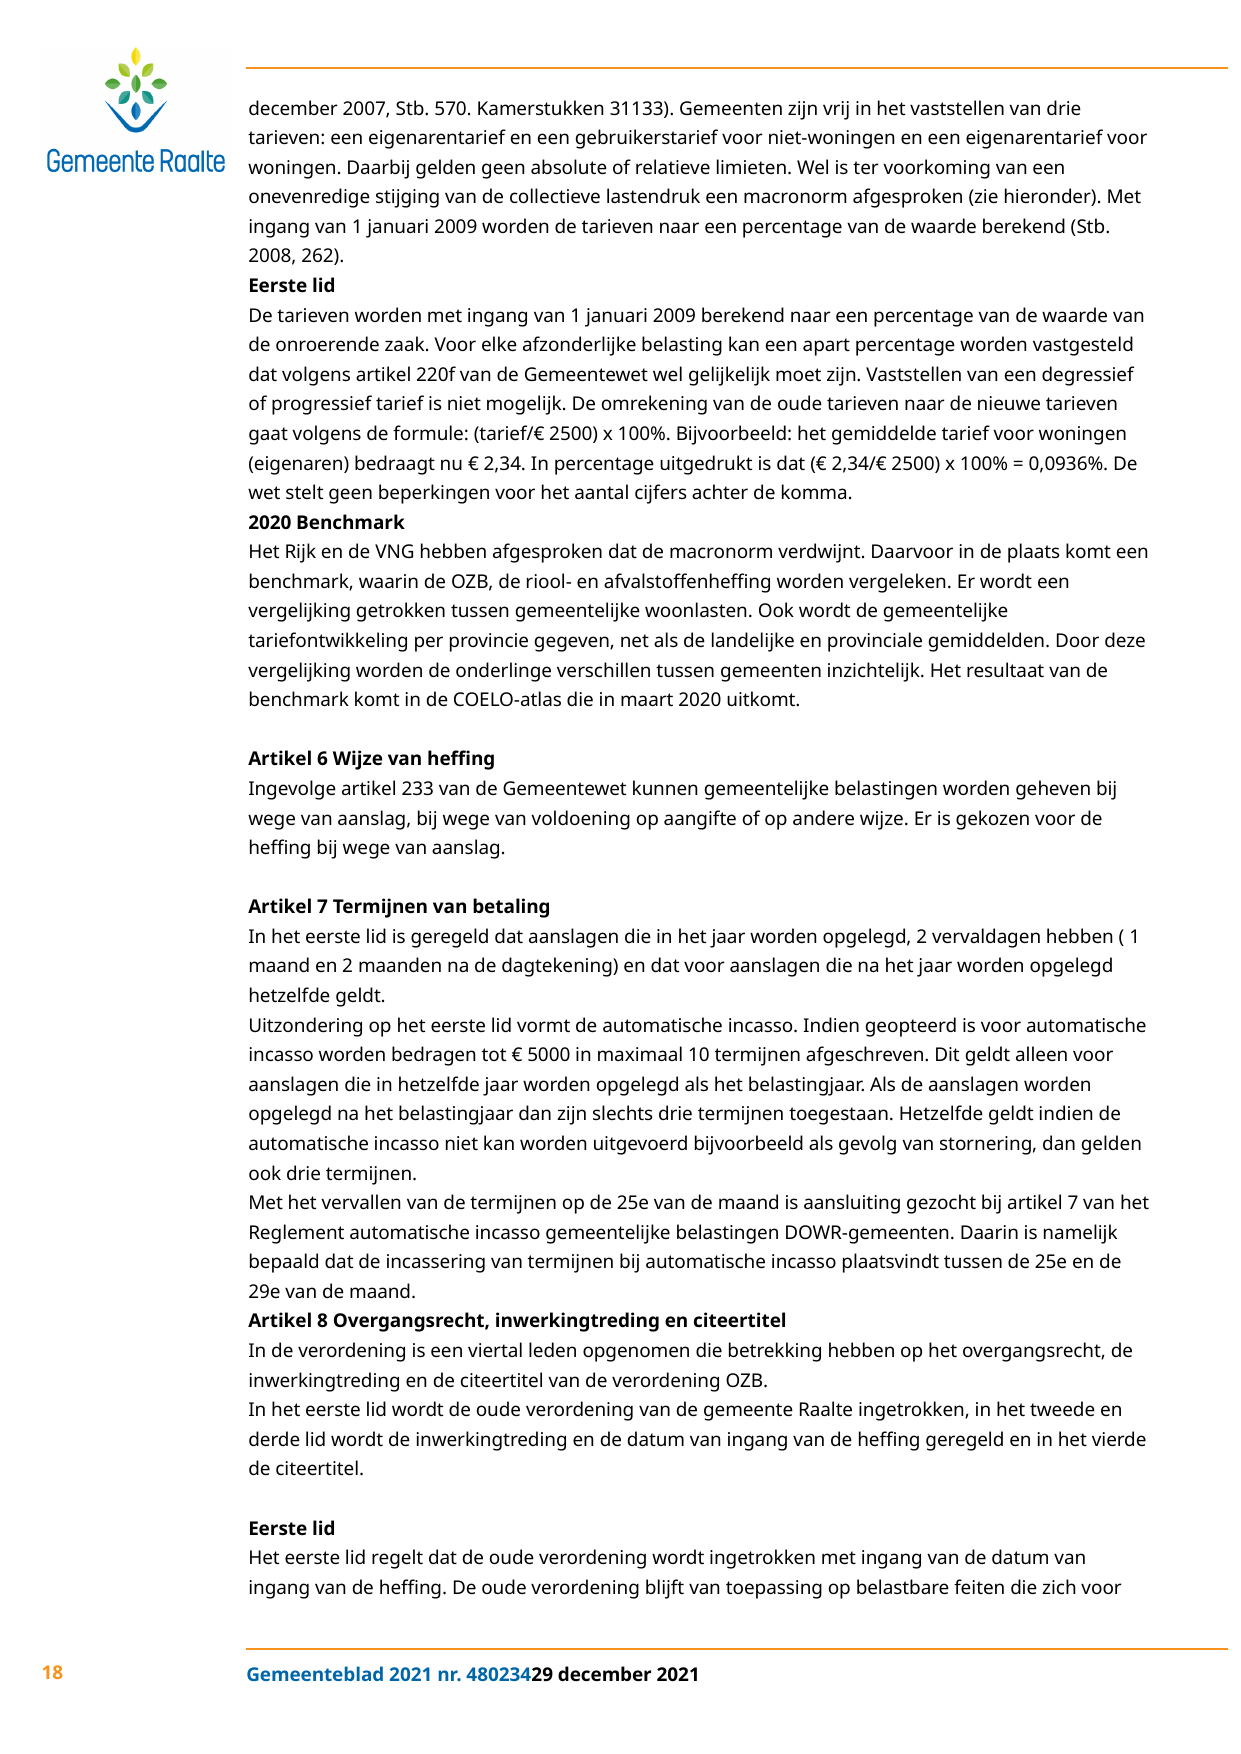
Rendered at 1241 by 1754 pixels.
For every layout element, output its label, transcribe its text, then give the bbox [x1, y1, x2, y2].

text 2020 Benchmark [248, 509, 1152, 535]
text In het eerste lid is geregeld dat aanslagen die in het jaar worden opgelegd, 2 vervaldagen hebben ( 1 maand en 2 maanden na de dagtekening) en dat voor aanslagen die na het jaar worden opgelegd hetzelfde geldt. [248, 923, 1152, 1008]
text Met het vervallen van de termijnen op de 25e van de maand is aansluiting gezocht bij artikel 7 van het Reglement automatische incasso gemeentelijke belastingen DOWR-gemeenten. Daarin is namelijk bepaald dat de incassering van termijnen bij automatische incasso plaatsvindt tussen de 25e en de 29e van de maand. [248, 1189, 1152, 1304]
text Uitzondering op het eerste lid vormt de automatische incasso. Indien geopteerd is voor automatische incasso worden bedragen tot € 5000 in maximaal 10 termijnen afgeschreven. Dit geldt alleen voor aanslagen die in hetzelfde jaar worden opgelegd als het belastingjaar. Als de aanslagen worden opgelegd na het belastingjaar dan zijn slechts drie termijnen toegestaan. Hetzelfde geldt indien de automatische incasso niet kan worden uitgevoerd bijvoorbeeld als gevolg van stornering, dan gelden ook drie termijnen. [248, 1012, 1152, 1186]
text december 2007, Stb. 570. Kamerstukken 31133). Gemeenten zijn vrij in het vaststellen van drie tarieven: een eigenarentarief en een gebruikerstarief voor niet-woningen en een eigenarentarief voor woningen. Daarbij gelden geen absolute of relatieve limieten. Wel is ter voorkoming van een onevenredige stijging van de collectieve lastendruk een macronorm afgesproken (zie hieronder). Met ingang van 1 januari 2009 worden de tarieven naar een percentage van de waarde berekend (Stb. 2008, 262). [248, 95, 1152, 268]
picture [41, 47, 231, 172]
text Eerste lid [248, 1515, 1152, 1541]
text Artikel 7 Termijnen van betaling [248, 893, 1152, 919]
text Het eerste lid regelt dat de oude verordening wordt ingetrokken met ingang van de datum van ingang van de heffing. De oude verordening blijft van toepassing op belastbare feiten die zich voor [248, 1544, 1152, 1600]
text Ingevolge artikel 233 van de Gemeentewet kunnen gemeentelijke belastingen worden geheven bij wege van aanslag, bij wege van voldoening op aangifte of op andere wijze. Er is gekozen voor de heffing bij wege van aanslag. [248, 775, 1152, 860]
text Eerste lid [248, 272, 1152, 298]
text In het eerste lid wordt de oude verordening van de gemeente Raalte ingetrokken, in het tweede en derde lid wordt de inwerkingtreding en de datum van ingang van de heffing geregeld en in het vierde de citeertitel. [248, 1396, 1152, 1481]
text De tarieven worden met ingang van 1 januari 2009 berekend naar een percentage van de waarde van de onroerende zaak. Voor elke afzonderlijke belasting kan een apart percentage worden vastgesteld dat volgens artikel 220f van de Gemeentewet wel gelijkelijk moet zijn. Vaststellen van een degressief of progressief tarief is niet mogelijk. De omrekening van de oude tarieven naar de nieuwe tarieven gaat volgens de formule: (tarief/€ 2500) x 100%. Bijvoorbeeld: het gemiddelde tarief voor woningen (eigenaren) bedraagt nu € 2,34. In percentage uitgedrukt is dat (€ 2,34/€ 2500) x 100% = 0,0936%. De wet stelt geen beperkingen voor het aantal cijfers achter de komma. [248, 302, 1152, 505]
text Artikel 8 Overgangsrecht, inwerkingtreding en citeertitel [248, 1308, 1152, 1333]
text In de verordening is een viertal leden opgenomen die betrekking hebben op het overgangsrecht, de inwerkingtreding en de citeertitel van de verordening OZB. [248, 1337, 1152, 1393]
text Artikel 6 Wijze van heffing [248, 746, 1152, 771]
text Het Rijk en de VNG hebben afgesproken dat de macronorm verdwijnt. Daarvoor in de plaats komt een benchmark, waarin de OZB, de riool- en afvalstoffenheffing worden vergeleken. Er wordt een vergelijking getrokken tussen gemeentelijke woonlasten. Ook wordt de gemeentelijke tariefontwikkeling per provincie gegeven, net als de landelijke en provinciale gemiddelden. Door deze vergelijking worden de onderlinge verschillen tussen gemeenten inzichtelijk. Het resultaat van de benchmark komt in de COELO-atlas die in maart 2020 uitkomt. [248, 538, 1152, 712]
